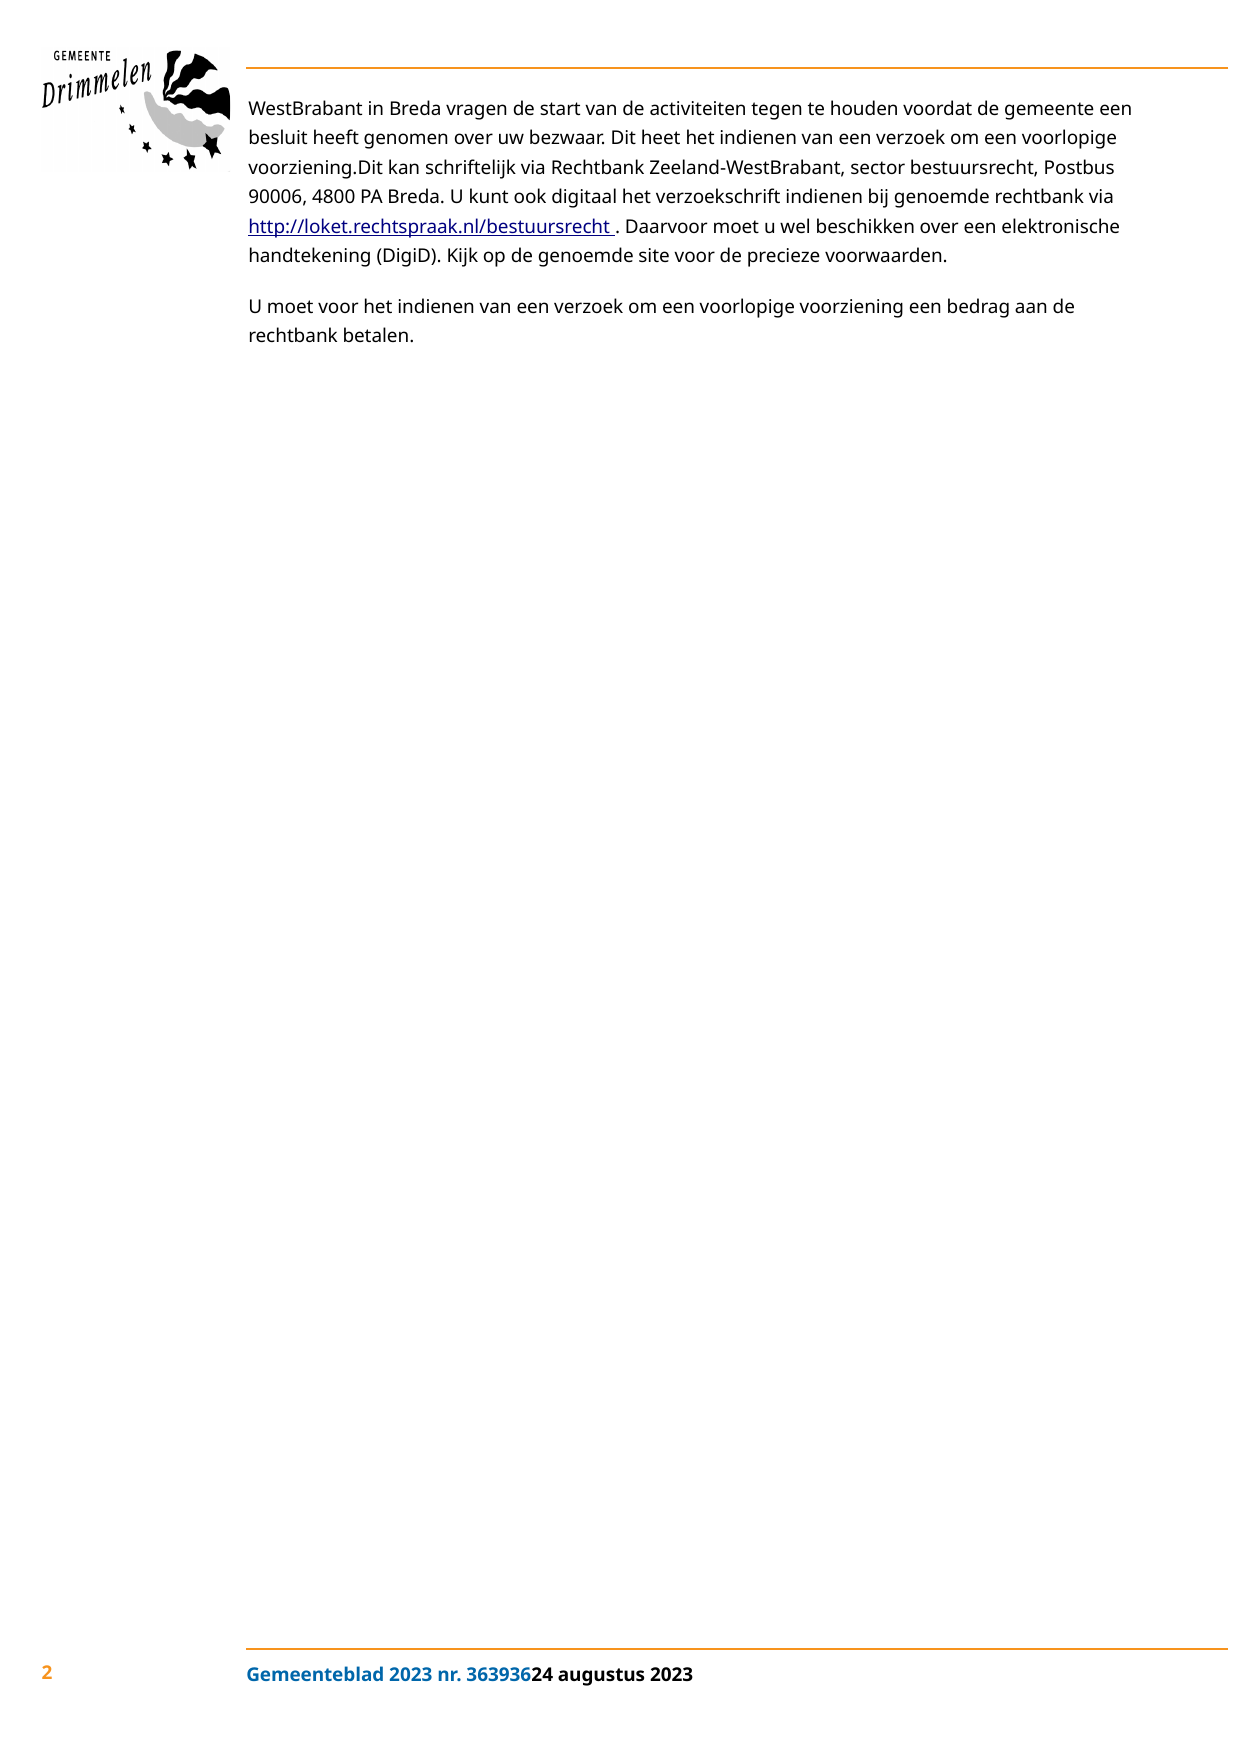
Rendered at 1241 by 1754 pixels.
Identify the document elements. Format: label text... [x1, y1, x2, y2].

text WestBrabant in Breda vragen de start van de activiteiten tegen te houden voordat de gemeente een besluit heeft genomen over uw bezwaar. Dit heet het indienen van een verzoek om een voorlopige voorziening.Dit kan schriftelijk via Rechtbank Zeeland-WestBrabant, sector bestuursrecht, Postbus 90006, 4800 PA Breda. U kunt ook digitaal het verzoekschrift indienen bij genoemde rechtbank via http://loket.rechtspraak.nl/bestuursrecht . Daarvoor moet u wel beschikken over een elektronische handtekening (DigiD). Kijk op de genoemde site voor de precieze voorwaarden. [248, 95, 1152, 268]
picture [41, 47, 231, 172]
text U moet voor het indienen van een verzoek om een voorlopige voorziening een bedrag aan de rechtbank betalen. [248, 293, 1152, 348]
